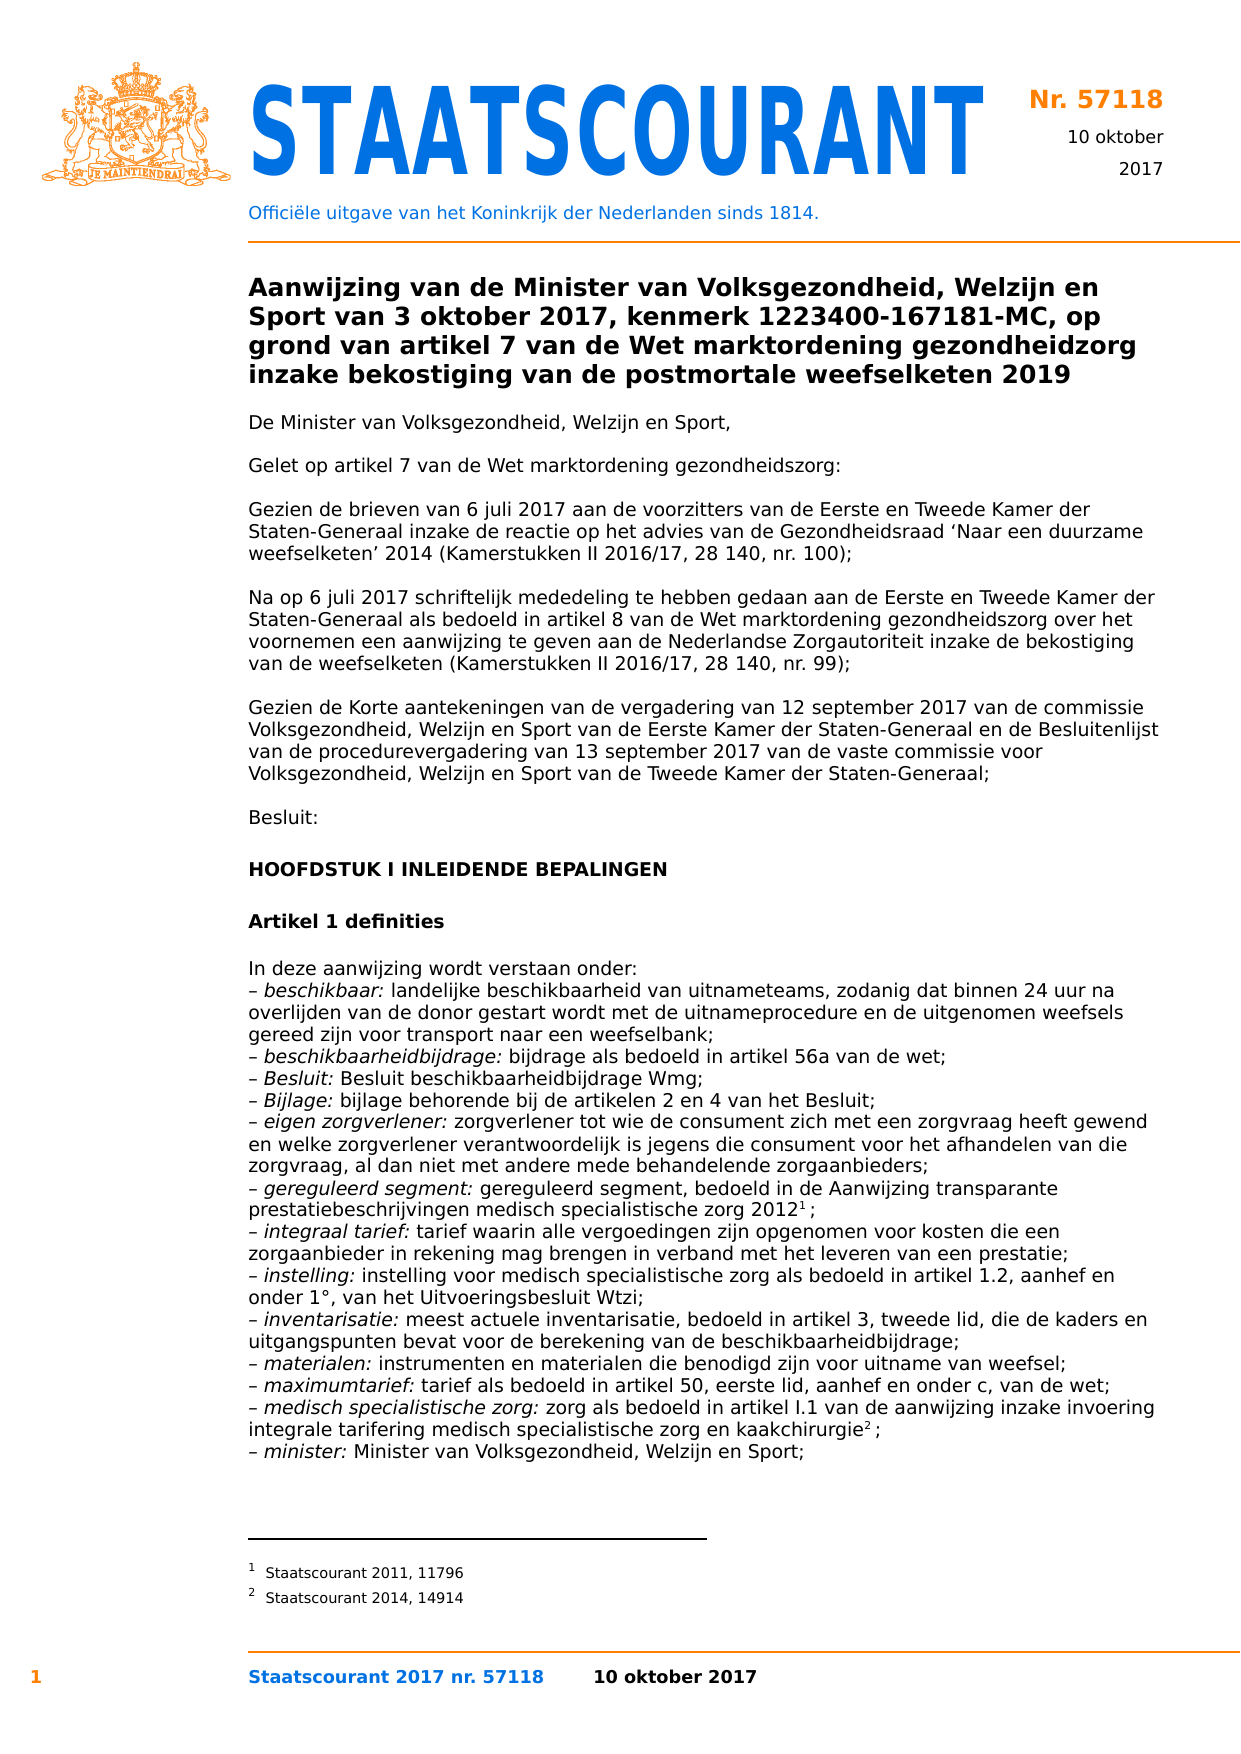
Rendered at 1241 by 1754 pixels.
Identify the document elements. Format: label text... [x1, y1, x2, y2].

text – materialen: instrumenten en materialen die benodigd zijn voor uitname van weefsel; [248, 1353, 1163, 1375]
text – Besluit: Besluit beschikbaarheidbijdrage Wmg; [248, 1067, 1163, 1089]
text Gezien de brieven van 6 juli 2017 aan de voorzitters van de Eerste en Tweede Kamer der Staten-Generaal inzake de reactie op het advies van de Gezondheidsraad ‘Naar een duurzame weefselketen’ 2014 (Kamerstukken II 2016/17, 28 140, nr. 100); [248, 499, 1163, 565]
table_cell 10 oktober [998, 121, 1240, 153]
subtitle HOOFDSTUK I INLEIDENDE BEPALINGEN [248, 859, 1163, 881]
text – medisch specialistische zorg: zorg als bedoeld in artikel I.1 van de aanwijzing inzake invoering integrale tarifering medisch specialistische zorg en kaakchirurgie; [248, 1397, 1163, 1441]
text – integraal tarief: tarief waarin alle vergoedingen zijn opgenomen voor kosten die een zorgaanbieder in rekening mag brengen in verband met het leveren van een prestatie; [248, 1221, 1163, 1265]
text – minister: Minister van Volksgezondheid, Welzijn en Sport; [248, 1441, 1163, 1463]
text Gelet op artikel 7 van de Wet marktordening gezondheidszorg: [248, 455, 1163, 477]
subtitle Artikel 1 definities [248, 911, 1163, 933]
text Staatscourant 2014, 14914 [248, 1586, 1163, 1608]
text – eigen zorgverlener: zorgverlener tot wie de consument zich met een zorgvraag heeft gewend en welke zorgverlener verantwoordelijk is jegens die consument voor het afhandelen van die zorgvraag, al dan niet met andere mede behandelende zorgaanbieders; [248, 1111, 1163, 1177]
text – Bijlage: bijlage behorende bij de artikelen 2 en 4 van het Besluit; [248, 1089, 1163, 1111]
text – beschikbaarheidbijdrage: bijdrage als bedoeld in artikel 56a van de wet; [248, 1046, 1163, 1067]
table_header Nr. 57118 [998, 62, 1240, 121]
table_header [25, 62, 248, 241]
subtitle Aanwijzing van de Minister van Volksgezondheid, Welzijn en Sport van 3 oktober 2017, kenmerk 1223400-167181-MC, op grond van artikel 7 van de Wet marktordening gezondheidzorg inzake bekostiging van de postmortale weefselketen 2019 [248, 273, 1163, 390]
text De Minister van Volksgezondheid, Welzijn en Sport, [248, 412, 1163, 433]
text In deze aanwijzing wordt verstaan onder: [248, 958, 1163, 979]
text Besluit: [248, 807, 1163, 829]
text Gezien de Korte aantekeningen van de vergadering van 12 september 2017 van de commissie Volksgezondheid, Welzijn en Sport van de Eerste Kamer der Staten-Generaal en de Besluitenlijst van de procedurevergadering van 13 september 2017 van de vaste commissie voor Volksgezondheid, Welzijn en Sport van de Tweede Kamer der Staten-Generaal; [248, 697, 1163, 785]
text – maximumtarief: tarief als bedoeld in artikel 50, eerste lid, aanhef en onder c, van de wet; [248, 1375, 1163, 1397]
table_cell Officiële uitgave van het Koninkrijk der Nederlanden sinds 1814. [248, 203, 1240, 241]
text Na op 6 juli 2017 schriftelijk mededeling te hebben gedaan aan de Eerste en Tweede Kamer der Staten-Generaal als bedoeld in artikel 8 van de Wet marktordening gezondheidszorg over het voornemen een aanwijzing te geven aan de Nederlandse Zorgautoriteit inzake de bekostiging van de weefselketen (Kamerstukken II 2016/17, 28 140, nr. 99); [248, 587, 1163, 675]
text – instelling: instelling voor medisch specialistische zorg als bedoeld in artikel 1.2, aanhef en onder 1°, van het Uitvoeringsbesluit Wtzi; [248, 1265, 1163, 1309]
text – beschikbaar: landelijke beschikbaarheid van uitnameteams, zodanig dat binnen 24 uur na overlijden van de donor gestart wordt met de uitnameprocedure en de uitgenomen weefsels gereed zijn voor transport naar een weefselbank; [248, 979, 1163, 1046]
picture [41, 62, 231, 186]
text – gereguleerd segment: gereguleerd segment, bedoeld in de Aanwijzing transparante prestatiebeschrijvingen medisch specialistische zorg 2012; [248, 1177, 1163, 1221]
text Staatscourant 2011, 11796 [248, 1561, 1163, 1583]
table_header STAATSCOURANT [248, 62, 998, 203]
text – inventarisatie: meest actuele inventarisatie, bedoeld in artikel 3, tweede lid, die de kaders en uitgangspunten bevat voor de berekening van de beschikbaarheidbijdrage; [248, 1309, 1163, 1353]
table_cell 2017 [998, 153, 1240, 203]
